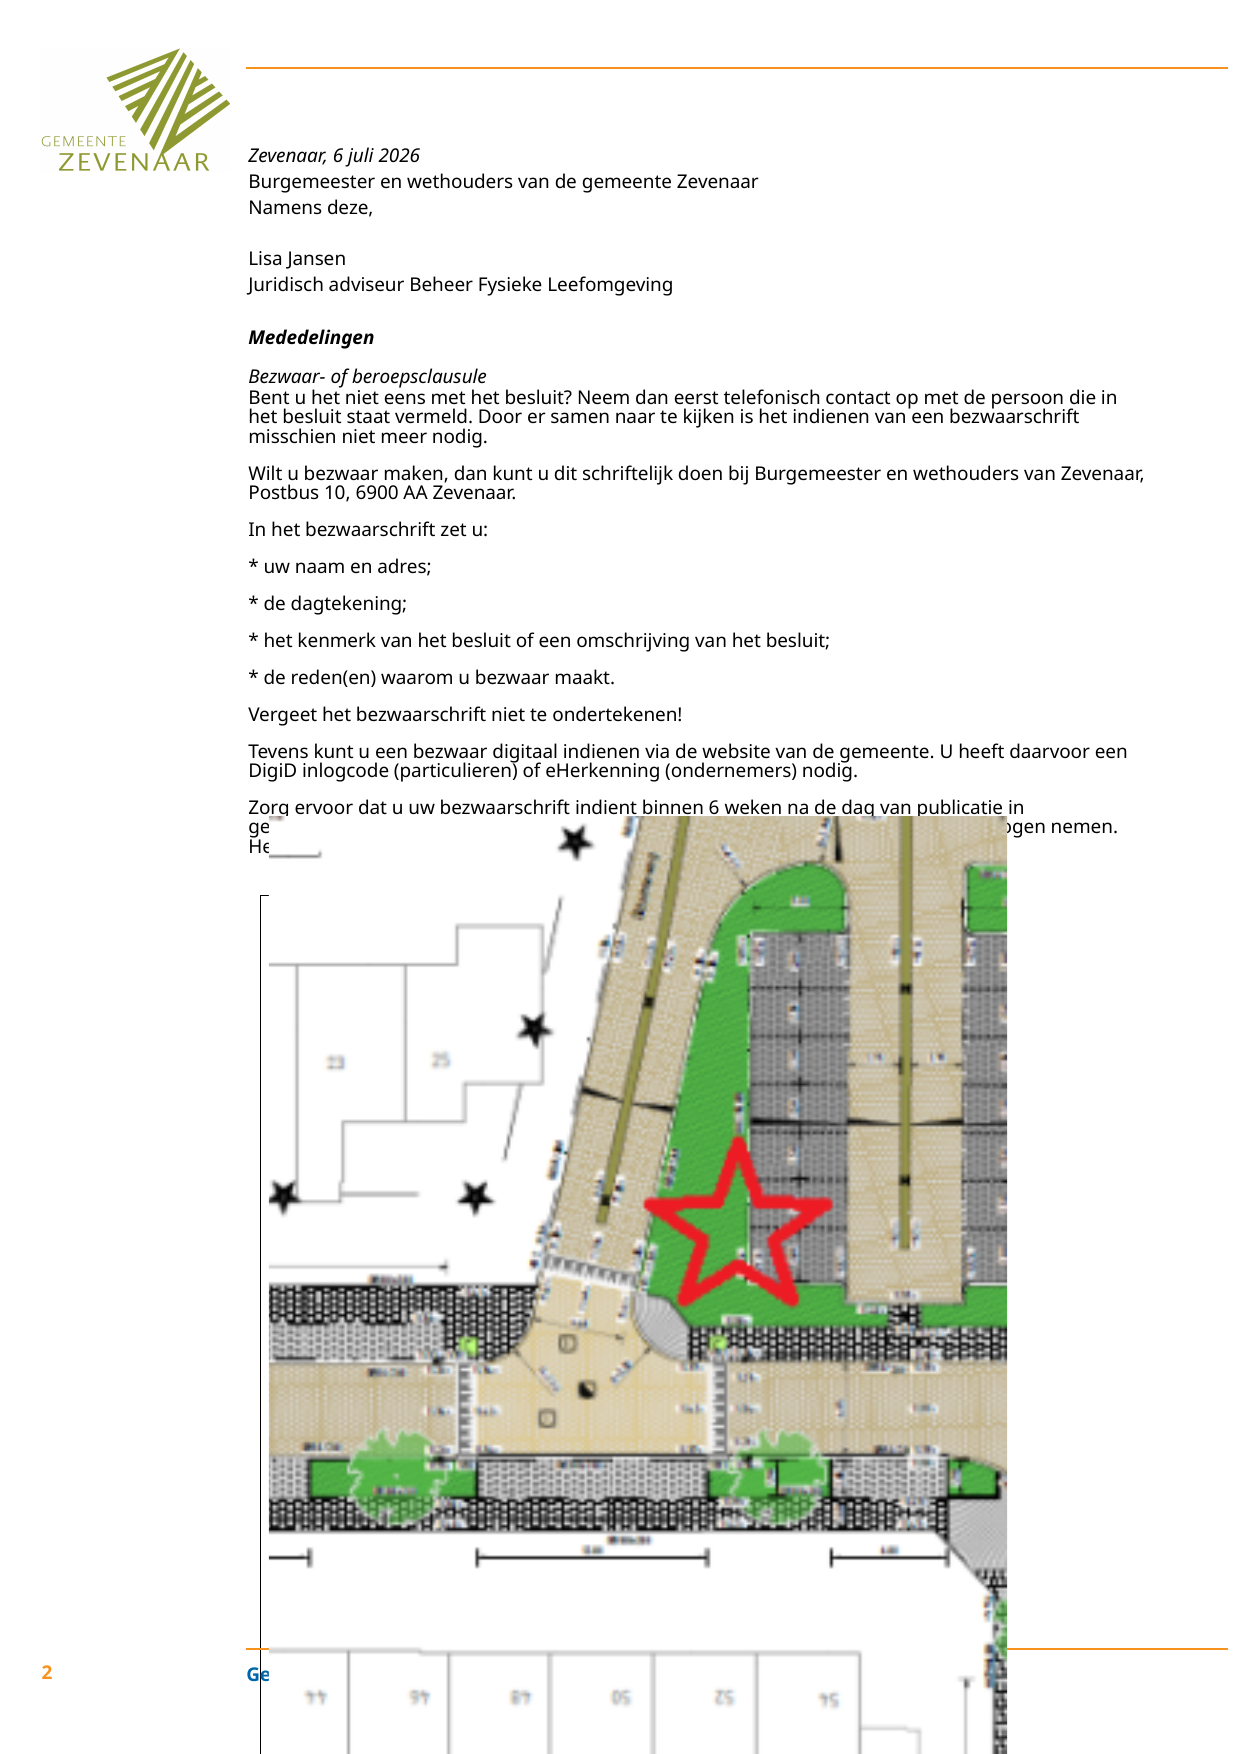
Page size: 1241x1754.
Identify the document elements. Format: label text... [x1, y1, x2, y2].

text Zorg ervoor dat u uw bezwaarschrift indient binnen 6 weken na de dag van publicatie in gemeenteblad. Daarmee voorkomt u dat wij uw bezwaar niet meer in behandeling mogen nemen. Het is niet mogelijk via e-mail bezwaar te maken. [248, 799, 1152, 857]
text Zevenaar, 6 juli 2026 [248, 143, 1152, 168]
picture [268, 816, 1008, 1754]
text Bent u het niet eens met het besluit? Neem dan eerst telefonisch contact op met de persoon die in het besluit staat vermeld. Door er samen naar te kijken is het indienen van een bezwaarschrift misschien niet meer nodig. [248, 389, 1152, 447]
text * de dagtekening; [248, 595, 1152, 614]
picture [41, 47, 231, 172]
text Vergeet het bezwaarschrift niet te ondertekenen! [248, 706, 1152, 725]
text Lisa Jansen [248, 246, 1152, 271]
text In het bezwaarschrift zet u: [248, 521, 1152, 540]
text Bezwaar- of beroepsclausule [248, 363, 1152, 389]
text Burgemeester en wethouders van de gemeente Zevenaar [248, 168, 1152, 194]
text Tevens kunt u een bezwaar digitaal indienen via de website van de gemeente. U heeft daarvoor een DigiD inlogcode (particulieren) of eHerkenning (ondernemers) nodig. [248, 743, 1152, 781]
text Wilt u bezwaar maken, dan kunt u dit schriftelijk doen bij Burgemeester en wethouders van Zevenaar, Postbus 10, 6900 AA Zevenaar. [248, 465, 1152, 503]
text Juridisch adviseur Beheer Fysieke Leefomgeving [248, 271, 1152, 297]
text * het kenmerk van het besluit of een omschrijving van het besluit; [248, 632, 1152, 651]
text Namens deze, [248, 194, 1152, 220]
text * de reden(en) waarom u bezwaar maakt. [248, 669, 1152, 688]
text * uw naam en adres; [248, 558, 1152, 577]
text Mededelingen [248, 324, 1152, 350]
